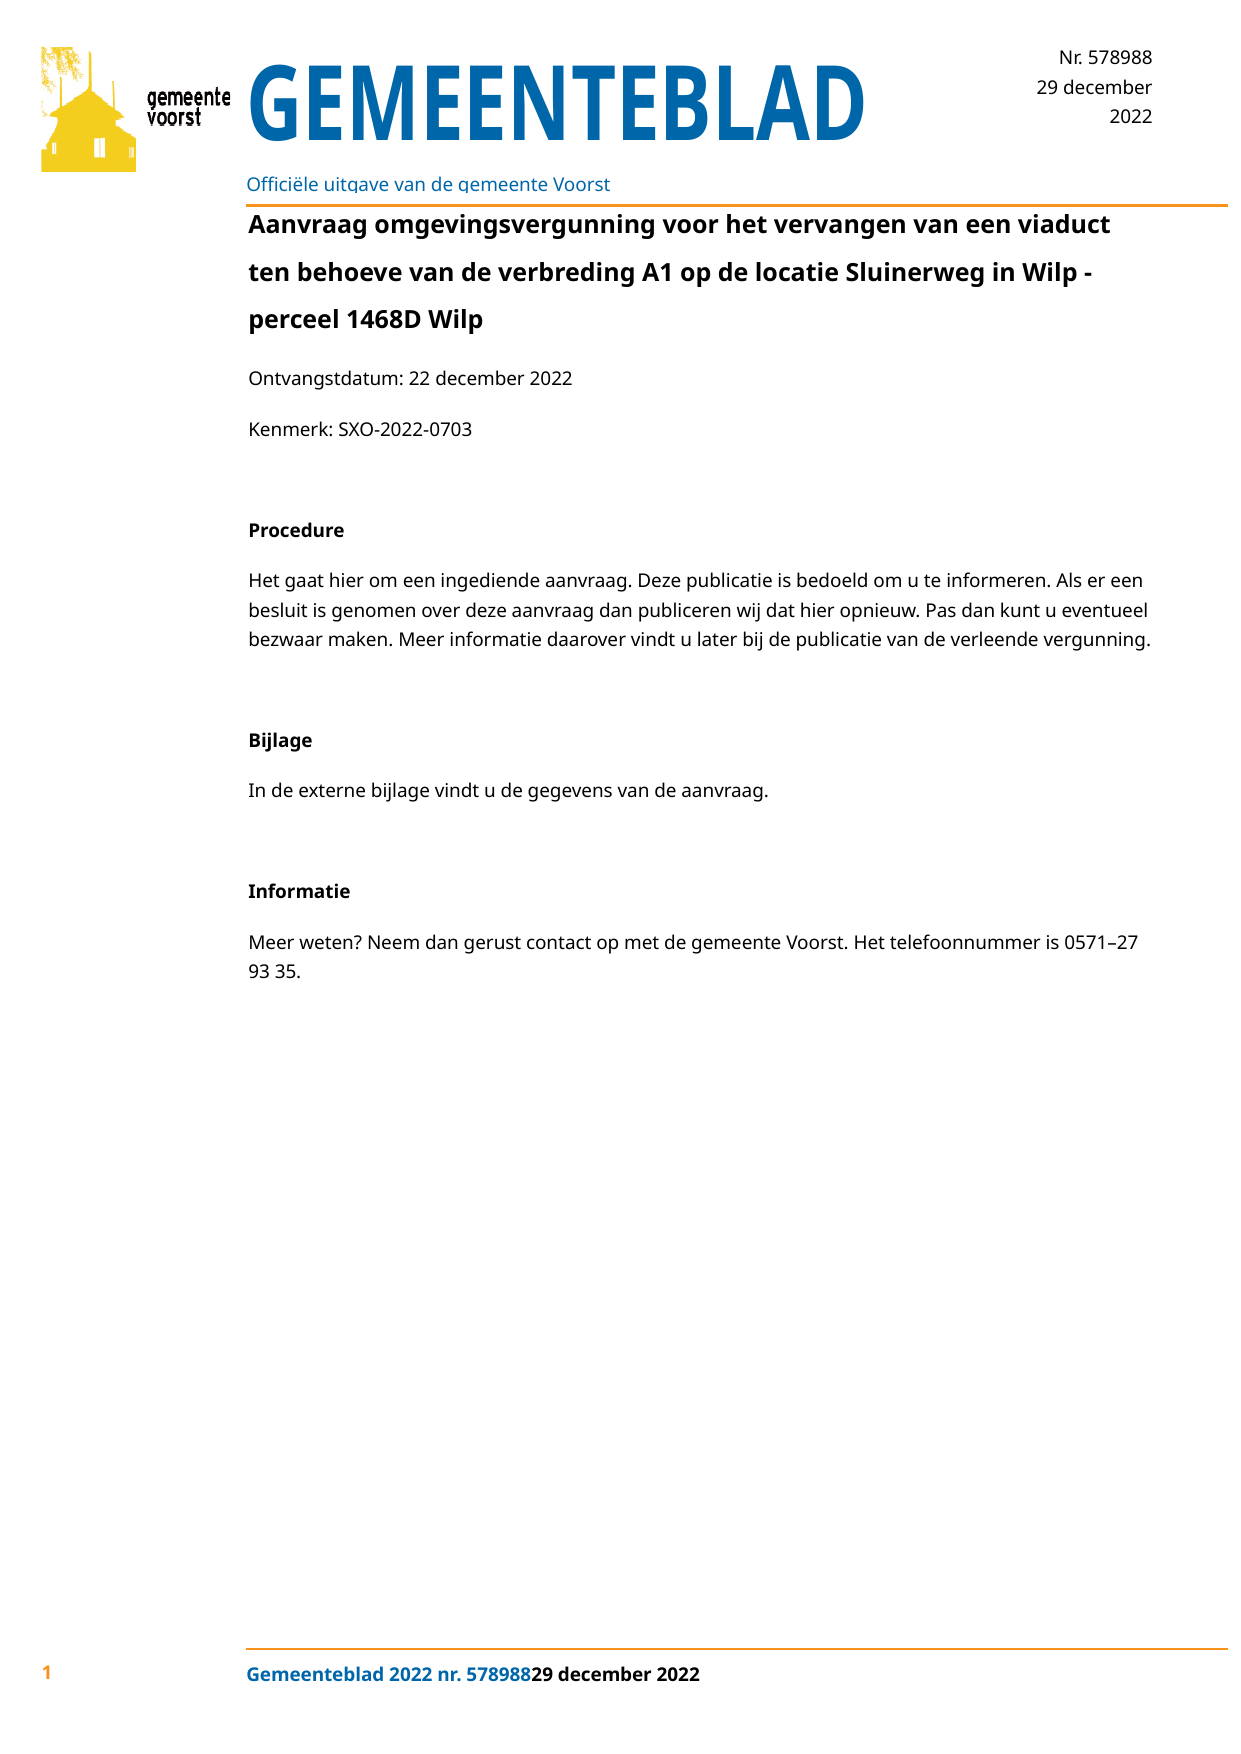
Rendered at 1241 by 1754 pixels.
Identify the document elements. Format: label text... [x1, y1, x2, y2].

picture [41, 47, 231, 172]
text Meer weten? Neem dan gerust contact op met de gemeente Voorst. Het telefoonnummer is 0571–27 93 35. [248, 929, 1152, 984]
text Het gaat hier om een ingediende aanvraag. Deze publicatie is bedoeld om u te informeren. Als er een besluit is genomen over deze aanvraag dan publiceren wij dat hier opnieuw. Pas dan kunt u eventueel bezwaar maken. Meer informatie daarover vindt u later bij de publicatie van de verleende vergunning. [248, 567, 1152, 652]
text In de externe bijlage vindt u de gegevens van de aanvraag. [248, 778, 1152, 803]
text Ontvangstdatum: 22 december 2022 [248, 366, 1152, 391]
text Aanvraag omgevingsvergunning voor het vervangen van een viaduct ten behoeve van de verbreding A1 op de locatie Sluinerweg in Wilp - perceel 1468D Wilp [248, 207, 1152, 336]
text Kenmerk: SXO-2022-0703 [248, 416, 1152, 442]
text Bijlage [248, 727, 1152, 753]
text Informatie [248, 878, 1152, 904]
text Procedure [248, 517, 1152, 542]
